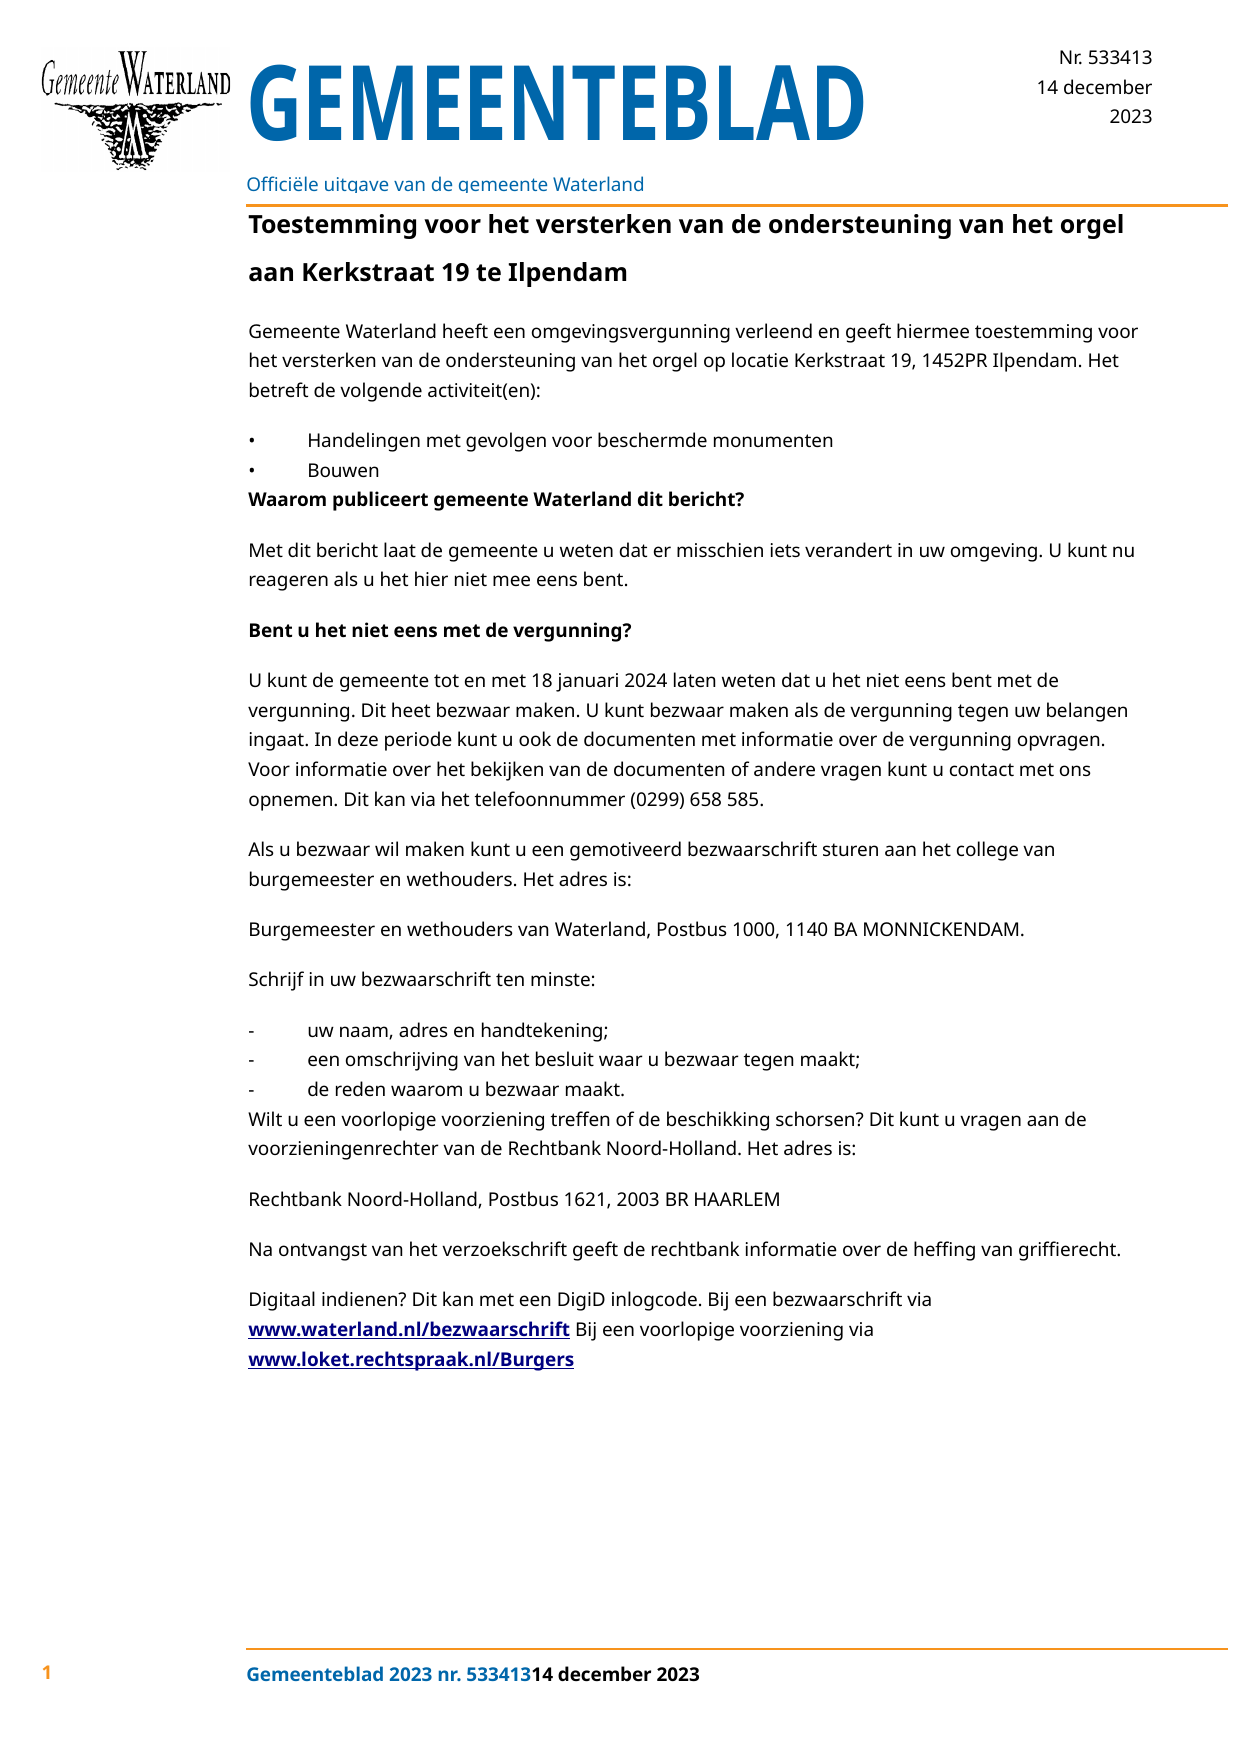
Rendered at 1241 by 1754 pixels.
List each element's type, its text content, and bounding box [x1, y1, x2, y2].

text Wilt u een voorlopige voorziening treffen of de beschikking schorsen? Dit kunt u vragen aan de voorzieningenrechter van de Rechtbank Noord-Holland. Het adres is: [248, 1106, 1152, 1161]
text Gemeente Waterland heeft een omgevingsvergunning verleend en geeft hiermee toestemming voor het versterken van de ondersteuning van het orgel op locatie Kerkstraat 19, 1452PR Ilpendam. Het betreft de volgende activiteit(en): [248, 318, 1152, 403]
text Waarom publiceert gemeente Waterland dit bericht? [248, 487, 1152, 512]
text Toestemming voor het versterken van de ondersteuning van het orgel aan Kerkstraat 19 te Ilpendam [248, 207, 1152, 288]
text Met dit bericht laat de gemeente u weten dat er misschien iets verandert in uw omgeving. U kunt nu reageren als u het hier niet mee eens bent. [248, 537, 1152, 592]
text Na ontvangst van het verzoekschrift geeft de rechtbank informatie over de heffing van griffierecht. [248, 1236, 1152, 1262]
text Digitaal indienen? Dit kan met een DigiD inlogcode. Bij een bezwaarschrift via www.waterland.nl/bezwaarschrift Bij een voorlopige voorziening via www.loket.rechtspraak.nl/Burgers [248, 1287, 1152, 1372]
text Rechtbank Noord-Holland, Postbus 1621, 2003 BR HAARLEM [248, 1186, 1152, 1212]
list Handelingen met gevolgen voor beschermde monumenten [248, 427, 1152, 453]
list Bouwen [248, 457, 1152, 483]
text Bent u het niet eens met de vergunning? [248, 617, 1152, 643]
text Als u bezwaar wil maken kunt u een gemotiveerd bezwaarschrift sturen aan het college van burgemeester en wethouders. Het adres is: [248, 836, 1152, 892]
text U kunt de gemeente tot en met 18 januari 2024 laten weten dat u het niet eens bent met de vergunning. Dit heet bezwaar maken. U kunt bezwaar maken als de vergunning tegen uw belangen ingaat. In deze periode kunt u ook de documenten met informatie over de vergunning opvragen. Voor informatie over het bekijken van de documenten of andere vragen kunt u contact met ons opnemen. Dit kan via het telefoonnummer (0299) 658 585. [248, 667, 1152, 812]
list de reden waarom u bezwaar maakt. [248, 1076, 1152, 1102]
text Schrijf in uw bezwaarschrift ten minste: [248, 967, 1152, 992]
text Burgemeester en wethouders van Waterland, Postbus 1000, 1140 BA MONNICKENDAM. [248, 916, 1152, 942]
list een omschrijving van het besluit waar u bezwaar tegen maakt; [248, 1047, 1152, 1072]
list uw naam, adres en handtekening; [248, 1017, 1152, 1043]
picture [41, 47, 231, 172]
